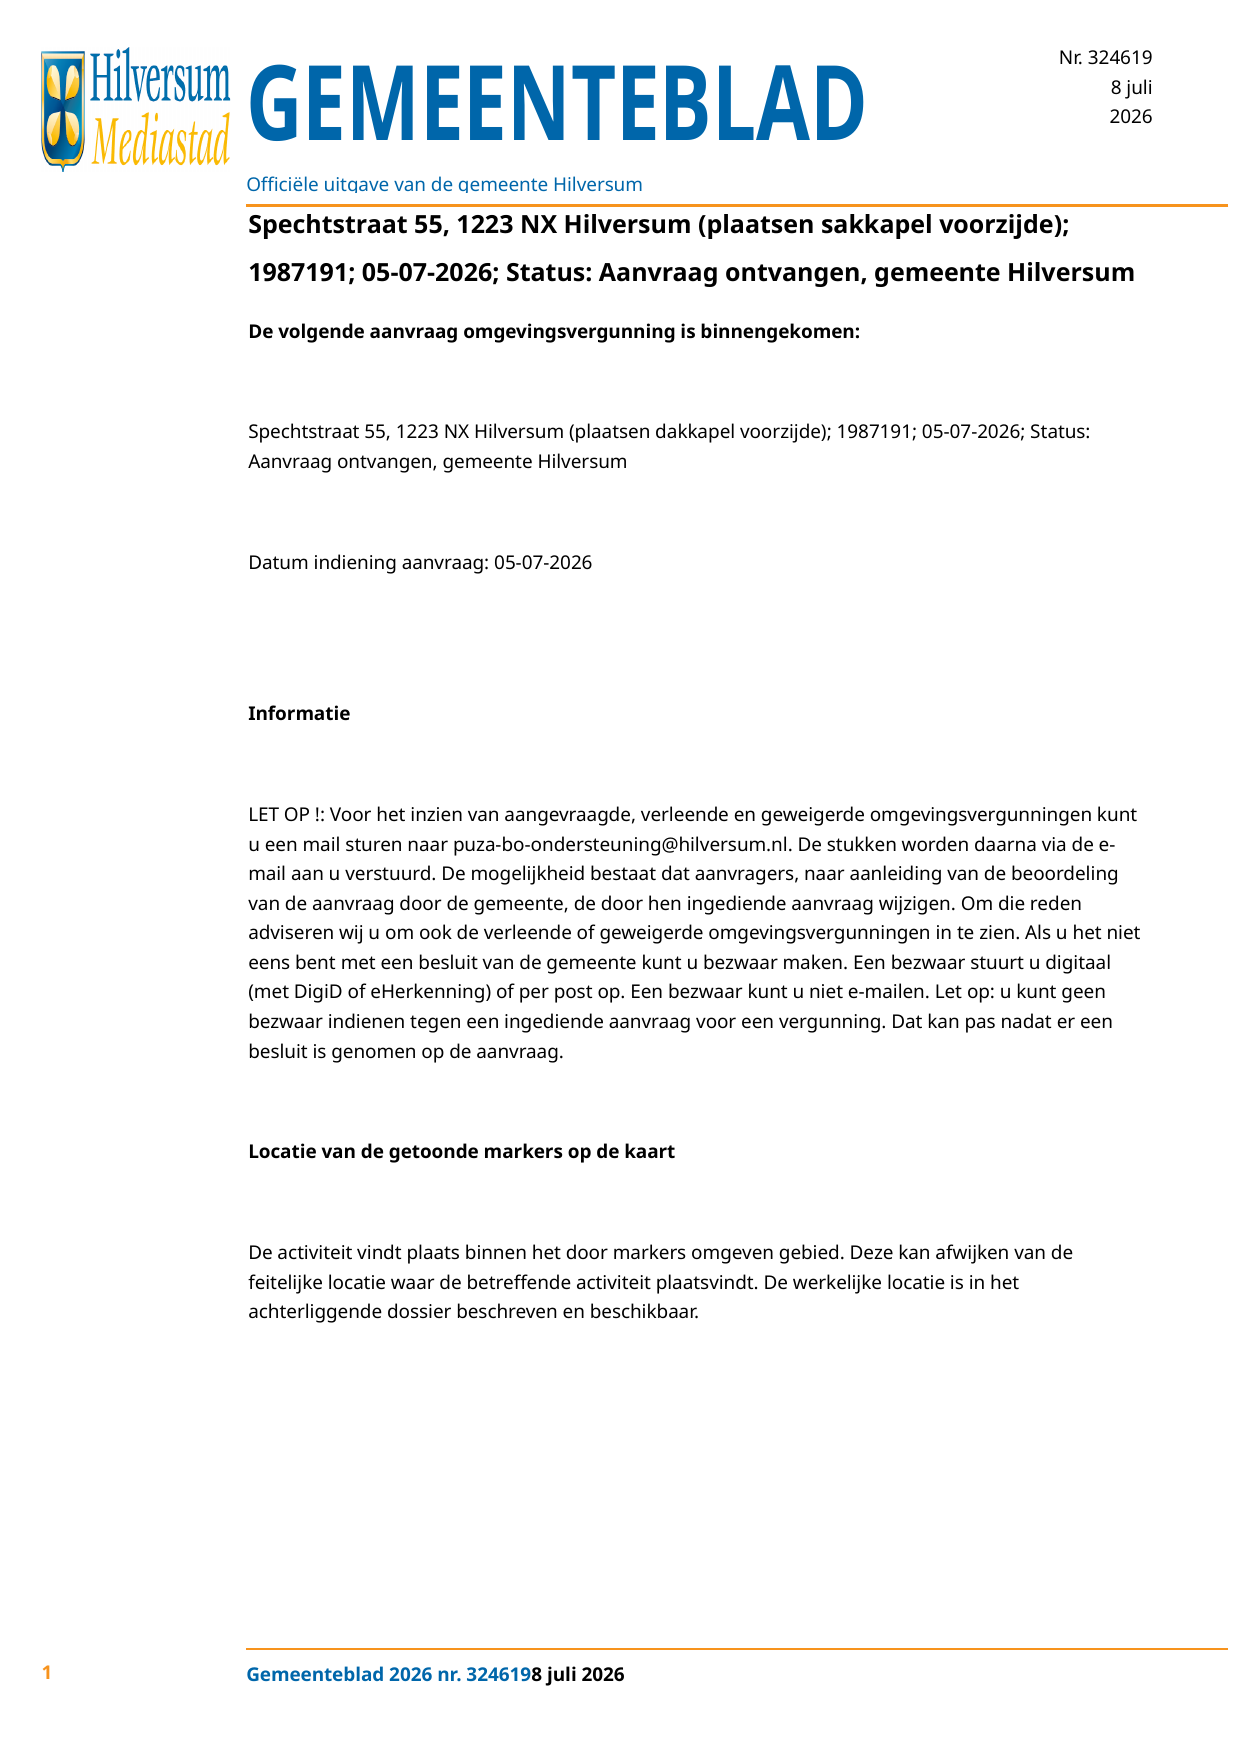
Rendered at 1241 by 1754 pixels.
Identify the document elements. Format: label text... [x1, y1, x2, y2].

text Spechtstraat 55, 1223 NX Hilversum (plaatsen dakkapel voorzijde); 1987191; 05-07-2026; Status: Aanvraag ontvangen, gemeente Hilversum [248, 419, 1152, 474]
text LET OP !: Voor het inzien van aangevraagde, verleende en geweigerde omgevingsvergunningen kunt u een mail sturen naar puza-bo-ondersteuning@hilversum.nl. De stukken worden daarna via de e-mail aan u verstuurd. De mogelijkheid bestaat dat aanvragers, naar aanleiding van de beoordeling van de aanvraag door de gemeente, de door hen ingediende aanvraag wijzigen. Om die reden adviseren wij u om ook de verleende of geweigerde omgevingsvergunningen in te zien. Als u het niet eens bent met een besluit van de gemeente kunt u bezwaar maken. Een bezwaar stuurt u digitaal (met DigiD of eHerkenning) of per post op. Een bezwaar kunt u niet e-mailen. Let op: u kunt geen bezwaar indienen tegen een ingediende aanvraag voor een vergunning. Dat kan pas nadat er een besluit is genomen op de aanvraag. [248, 801, 1152, 1064]
text Informatie [248, 700, 1152, 726]
text De volgende aanvraag omgevingsvergunning is binnengekomen: [248, 318, 1152, 344]
text De activiteit vindt plaats binnen het door markers omgeven gebied. Deze kan afwijken van de feitelijke locatie waar de betreffende activiteit plaatsvindt. De werkelijke locatie is in het achterliggende dossier beschreven en beschikbaar. [248, 1239, 1152, 1324]
text Spechtstraat 55, 1223 NX Hilversum (plaatsen sakkapel voorzijde); 1987191; 05-07-2026; Status: Aanvraag ontvangen, gemeente Hilversum [248, 207, 1152, 288]
picture [41, 47, 231, 172]
text Locatie van de getoonde markers op de kaart [248, 1139, 1152, 1164]
text Datum indiening aanvraag: 05-07-2026 [248, 549, 1152, 575]
